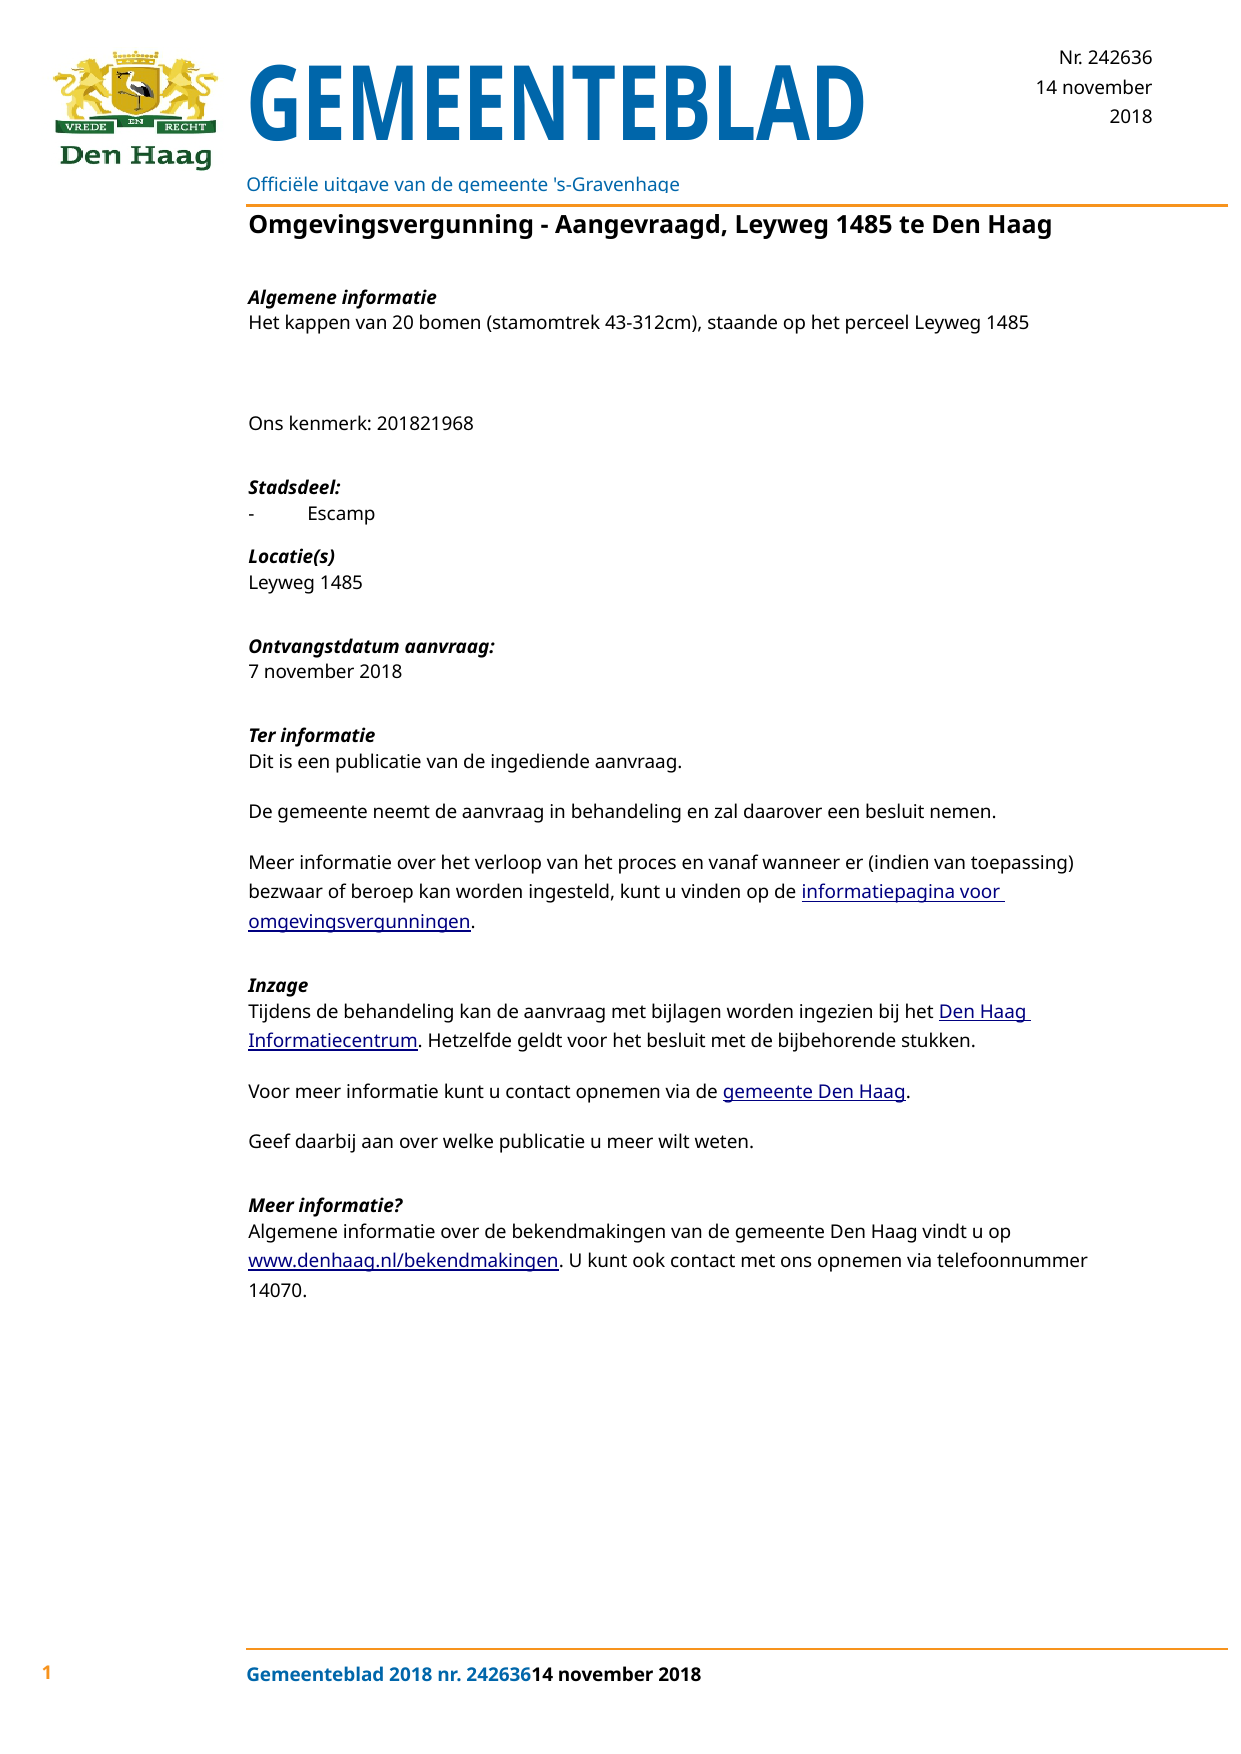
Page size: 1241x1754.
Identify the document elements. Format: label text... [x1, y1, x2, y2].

text De gemeente neemt de aanvraag in behandeling en zal daarover een besluit nemen. [248, 799, 1152, 824]
text Ontvangstdatum aanvraag: [248, 633, 1152, 659]
text Tijdens de behandeling kan de aanvraag met bijlagen worden ingezien bij het Den Haag Informatiecentrum. Hetzelfde geldt voor het besluit met de bijbehorende stukken. [248, 998, 1152, 1053]
text Ons kenmerk: 201821968 [248, 410, 1152, 436]
text Meer informatie? [248, 1192, 1152, 1218]
text Meer informatie over het verloop van het proces en vanaf wanneer er (indien van toepassing) bezwaar of beroep kan worden ingesteld, kunt u vinden op de informatiepagina voor omgevingsvergunningen. [248, 849, 1152, 934]
text Algemene informatie [248, 284, 1152, 309]
list Escamp [248, 500, 1152, 526]
text Voor meer informatie kunt u contact opnemen via de gemeente Den Haag. [248, 1078, 1152, 1104]
text Leyweg 1485 [248, 569, 1152, 595]
text Stadsdeel: [248, 474, 1152, 500]
picture [41, 47, 231, 172]
text Locatie(s) [248, 543, 1152, 569]
text 7 november 2018 [248, 659, 1152, 684]
text Het kappen van 20 bomen (stamomtrek 43-312cm), staande op het perceel Leyweg 1485 [248, 309, 1152, 335]
text Algemene informatie over de bekendmakingen van de gemeente Den Haag vindt u op www.denhaag.nl/bekendmakingen. U kunt ook contact met ons opnemen via telefoonnummer 14070. [248, 1218, 1152, 1303]
text Inzage [248, 972, 1152, 998]
text Dit is een publicatie van de ingediende aanvraag. [248, 748, 1152, 774]
text Ter informatie [248, 723, 1152, 748]
text Geef daarbij aan over welke publicatie u meer wilt weten. [248, 1128, 1152, 1154]
text Omgevingsvergunning - Aangevraagd, Leyweg 1485 te Den Haag [248, 207, 1152, 241]
